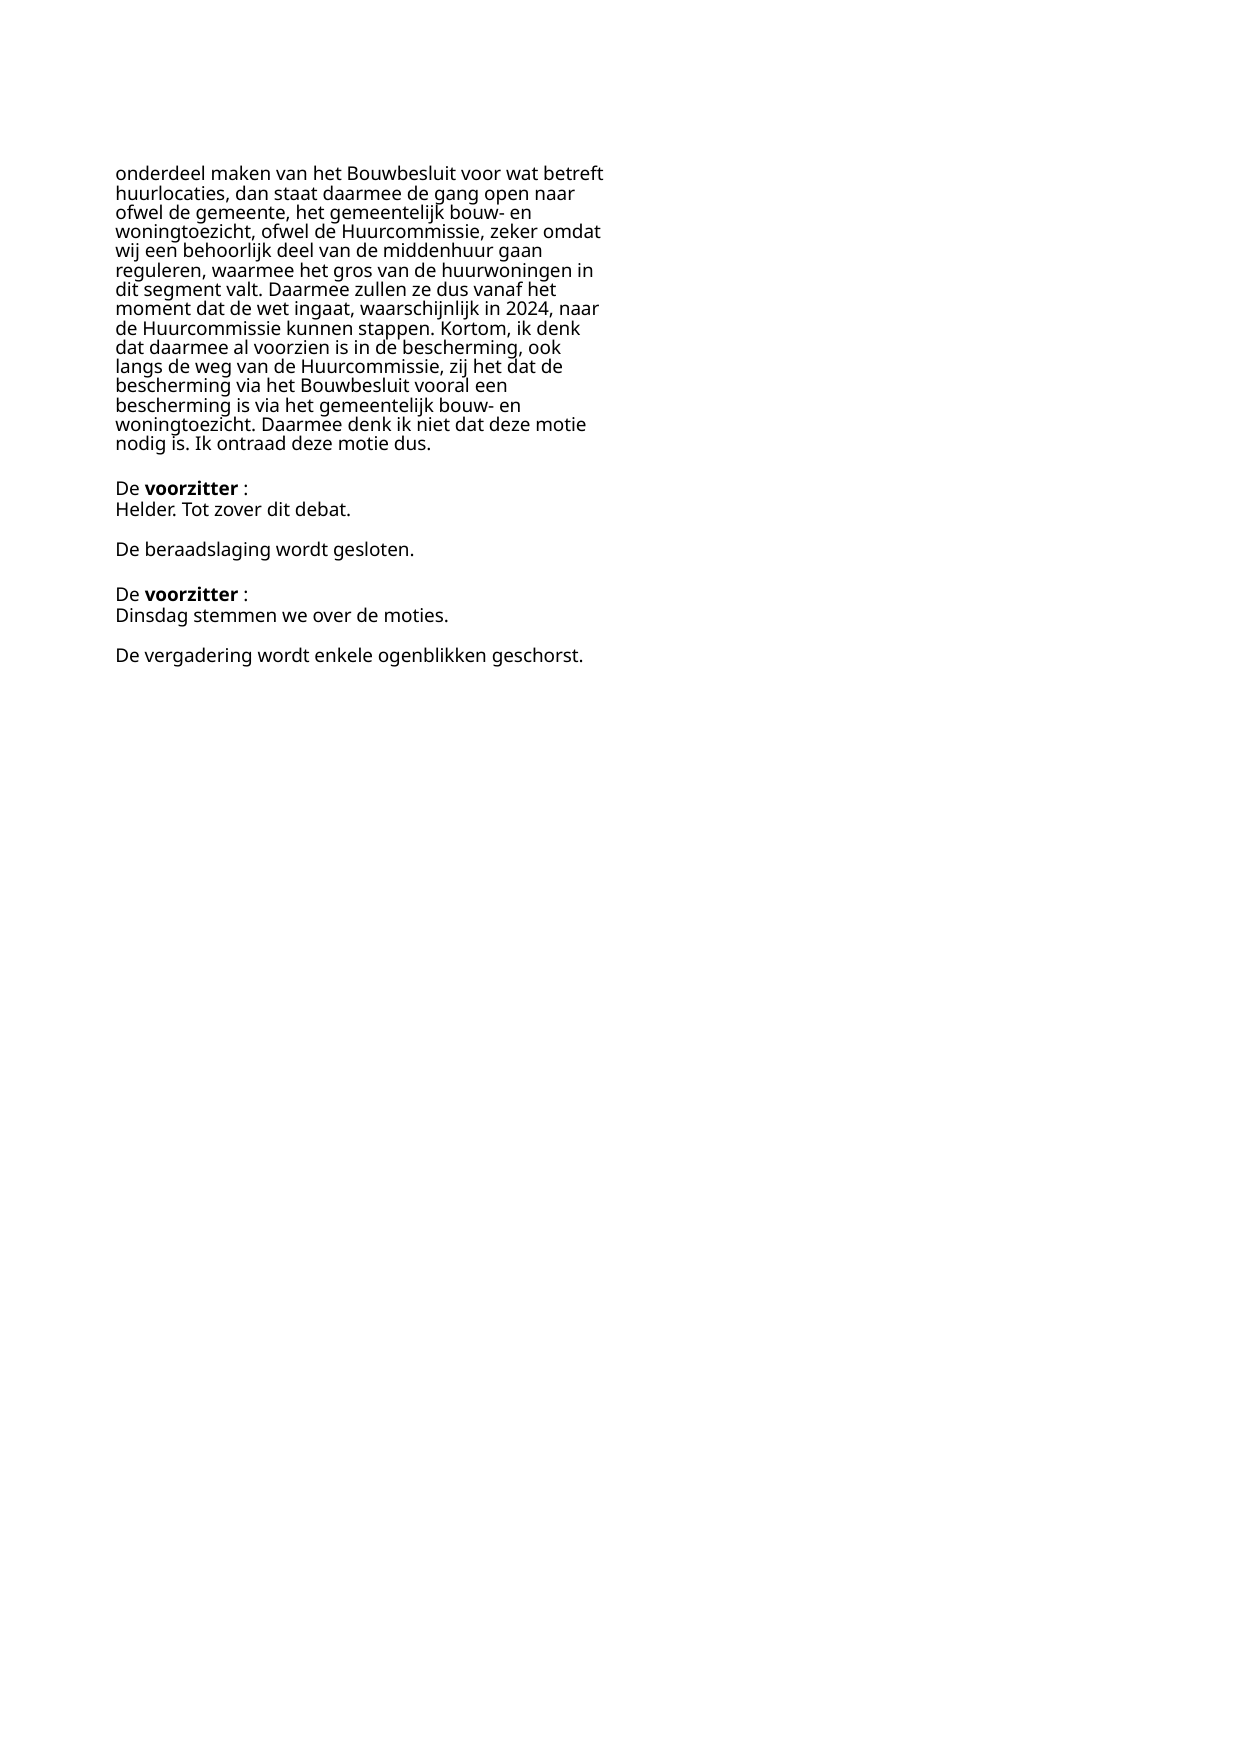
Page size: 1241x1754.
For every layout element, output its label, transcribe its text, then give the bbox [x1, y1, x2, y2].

text De beraadslaging wordt gesloten. [115, 541, 605, 560]
text De vergadering wordt enkele ogenblikken geschorst. [115, 647, 605, 666]
text Helder. Tot zover dit debat. [115, 501, 605, 520]
text De voorzitter : [115, 475, 605, 501]
text onderdeel maken van het Bouwbesluit voor wat betreft huurlocaties, dan staat daarmee de gang open naar ofwel de gemeente, het gemeentelijk bouw- en woningtoezicht, ofwel de Huurcommissie, zeker omdat wij een behoorlijk deel van de middenhuur gaan reguleren, waarmee het gros van de huurwoningen in dit segment valt. Daarmee zullen ze dus vanaf het moment dat de wet ingaat, waarschijnlijk in 2024, naar de Huurcommissie kunnen stappen. Kortom, ik denk dat daarmee al voorzien is in de bescherming, ook langs de weg van de Huurcommissie, zij het dat de bescherming via het Bouwbesluit vooral een bescherming is via het gemeentelijk bouw- en woningtoezicht. Daarmee denk ik niet dat deze motie nodig is. Ik ontraad deze motie dus. [115, 165, 605, 454]
text Dinsdag stemmen we over de moties. [115, 607, 605, 626]
text De voorzitter : [115, 581, 605, 607]
